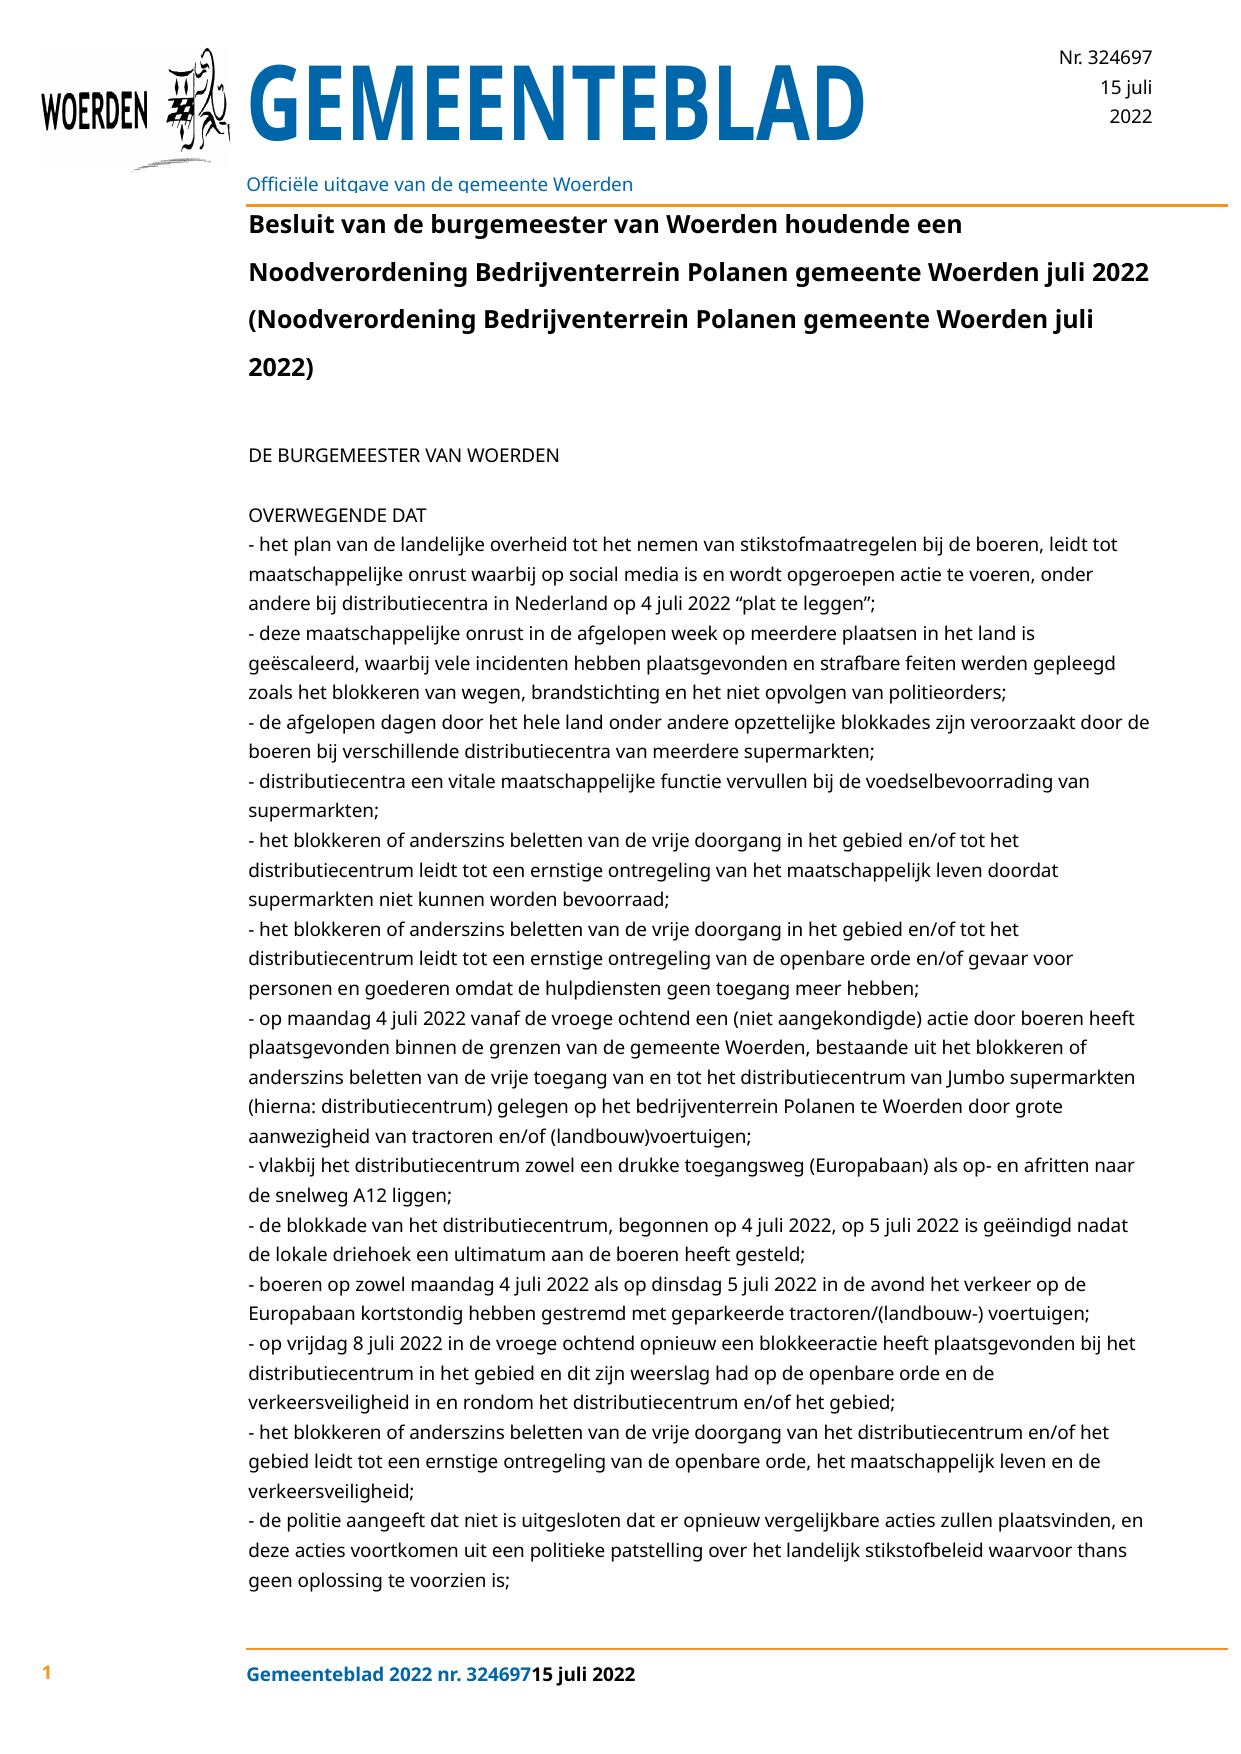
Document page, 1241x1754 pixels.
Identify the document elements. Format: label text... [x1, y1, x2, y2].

text - de politie aangeeft dat niet is uitgesloten dat er opnieuw vergelijkbare acties zullen plaatsvinden, en deze acties voortkomen uit een politieke patstelling over het landelijk stikstofbeleid waarvoor thans geen oplossing te voorzien is; [248, 1508, 1152, 1593]
text DE BURGEMEESTER VAN WOERDEN [248, 443, 1152, 468]
text - het blokkeren of anderszins beletten van de vrije doorgang in het gebied en/of tot het distributiecentrum leidt tot een ernstige ontregeling van het maatschappelijk leven doordat supermarkten niet kunnen worden bevoorraad; [248, 827, 1152, 912]
text - distributiecentra een vitale maatschappelijke functie vervullen bij de voedselbevoorrading van supermarkten; [248, 768, 1152, 823]
text - het blokkeren of anderszins beletten van de vrije doorgang in het gebied en/of tot het distributiecentrum leidt tot een ernstige ontregeling van de openbare orde en/of gevaar voor personen en goederen omdat de hulpdiensten geen toegang meer hebben; [248, 916, 1152, 1001]
text Besluit van de burgemeester van Woerden houdende een Noodverordening Bedrijventerrein Polanen gemeente Woerden juli 2022 (Noodverordening Bedrijventerrein Polanen gemeente Woerden juli 2022) [248, 207, 1152, 384]
text - het plan van de landelijke overheid tot het nemen van stikstofmaatregelen bij de boeren, leidt tot maatschappelijke onrust waarbij op social media is en wordt opgeroepen actie te voeren, onder andere bij distributiecentra in Nederland op 4 juli 2022 “plat te leggen”; [248, 531, 1152, 616]
text - de afgelopen dagen door het hele land onder andere opzettelijke blokkades zijn veroorzaakt door de boeren bij verschillende distributiecentra van meerdere supermarkten; [248, 709, 1152, 764]
text - op vrijdag 8 juli 2022 in de vroege ochtend opnieuw een blokkeeractie heeft plaatsgevonden bij het distributiecentrum in het gebied en dit zijn weerslag had op de openbare orde en de verkeersveiligheid in en rondom het distributiecentrum en/of het gebied; [248, 1330, 1152, 1415]
text - deze maatschappelijke onrust in de afgelopen week op meerdere plaatsen in het land is geëscaleerd, waarbij vele incidenten hebben plaatsgevonden en strafbare feiten werden gepleegd zoals het blokkeren van wegen, brandstichting en het niet opvolgen van politieorders; [248, 620, 1152, 705]
picture [41, 47, 231, 172]
text - op maandag 4 juli 2022 vanaf de vroege ochtend een (niet aangekondigde) actie door boeren heeft plaatsgevonden binnen de grenzen van de gemeente Woerden, bestaande uit het blokkeren of anderszins beletten van de vrije toegang van en tot het distributiecentrum van Jumbo supermarkten (hierna: distributiecentrum) gelegen op het bedrijventerrein Polanen te Woerden door grote aanwezigheid van tractoren en/of (landbouw)voertuigen; [248, 1005, 1152, 1149]
text - boeren op zowel maandag 4 juli 2022 als op dinsdag 5 juli 2022 in de avond het verkeer op de Europabaan kortstondig hebben gestremd met geparkeerde tractoren/(landbouw-) voertuigen; [248, 1271, 1152, 1326]
text - de blokkade van het distributiecentrum, begonnen op 4 juli 2022, op 5 juli 2022 is geëindigd nadat de lokale driehoek een ultimatum aan de boeren heeft gesteld; [248, 1212, 1152, 1267]
text OVERWEGENDE DAT [248, 502, 1152, 528]
text - vlakbij het distributiecentrum zowel een drukke toegangsweg (Europabaan) als op- en afritten naar de snelweg A12 liggen; [248, 1153, 1152, 1208]
text - het blokkeren of anderszins beletten van de vrije doorgang van het distributiecentrum en/of het gebied leidt tot een ernstige ontregeling van de openbare orde, het maatschappelijk leven en de verkeersveiligheid; [248, 1419, 1152, 1504]
